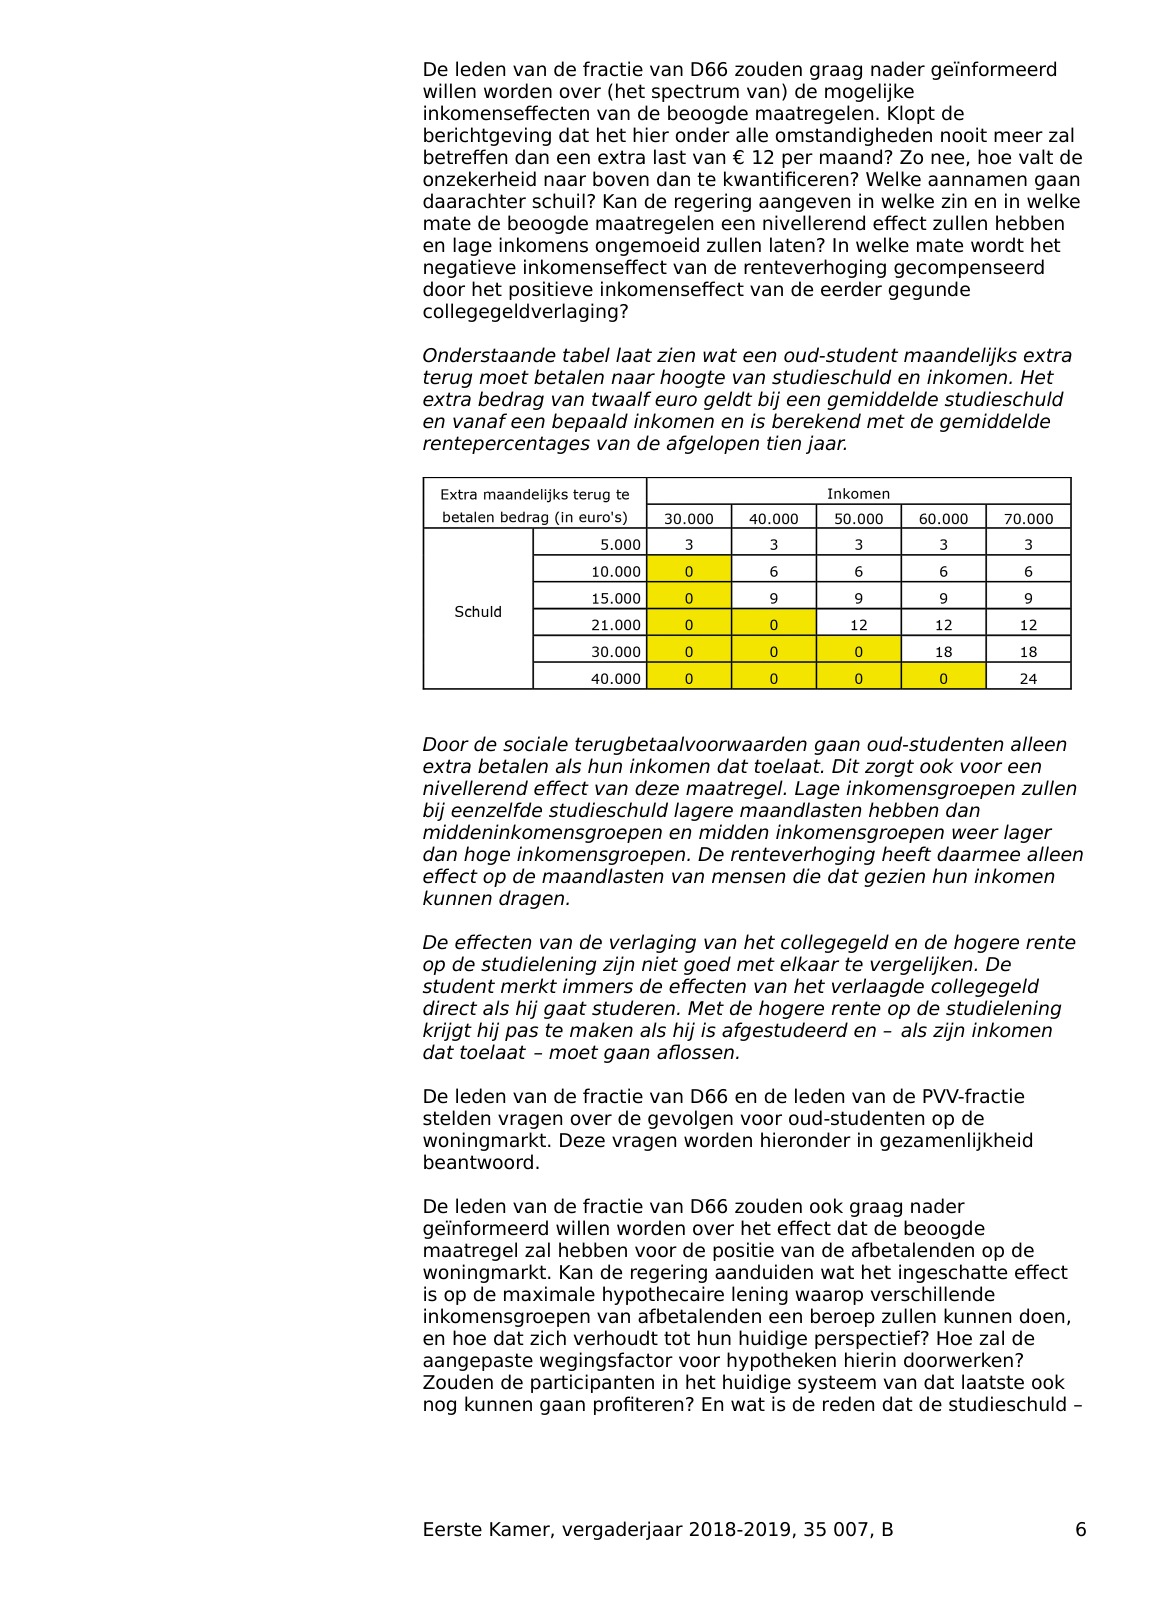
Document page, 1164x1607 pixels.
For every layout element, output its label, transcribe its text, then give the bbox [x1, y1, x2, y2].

picture [422, 477, 1072, 690]
text De leden van de fractie van D66 en de leden van de PVV-fractie stelden vragen over de gevolgen voor oud-studenten op de woningmarkt. Deze vragen worden hieronder in gezamenlijkheid beantwoord. [422, 1086, 1087, 1174]
text De leden van de fractie van D66 zouden ook graag nader geïnformeerd willen worden over het effect dat de beoogde maatregel zal hebben voor de positie van de afbetalenden op de woningmarkt. Kan de regering aanduiden wat het ingeschatte effect is op de maximale hypothecaire lening waarop verschillende inkomensgroepen van afbetalenden een beroep zullen kunnen doen, en hoe dat zich verhoudt tot hun huidige perspectief? Hoe zal de aangepaste wegingsfactor voor hypotheken hierin doorwerken? Zouden de participanten in het huidige systeem van dat laatste ook nog kunnen gaan profiteren? En wat is de reden dat de studieschuld – [422, 1196, 1087, 1416]
text De effecten van de verlaging van het collegegeld en de hogere rente op de studielening zijn niet goed met elkaar te vergelijken. De student merkt immers de effecten van het verlaagde collegegeld direct als hij gaat studeren. Met de hogere rente op de studielening krijgt hij pas te maken als hij is afgestudeerd en – als zijn inkomen dat toelaat – moet gaan aflossen. [422, 932, 1087, 1064]
text De leden van de fractie van D66 zouden graag nader geïnformeerd willen worden over (het spectrum van) de mogelijke inkomenseffecten van de beoogde maatregelen. Klopt de berichtgeving dat het hier onder alle omstandigheden nooit meer zal betreffen dan een extra last van € 12 per maand? Zo nee, hoe valt de onzekerheid naar boven dan te kwantificeren? Welke aannamen gaan daarachter schuil? Kan de regering aangeven in welke zin en in welke mate de beoogde maatregelen een nivellerend effect zullen hebben en lage inkomens ongemoeid zullen laten? In welke mate wordt het negatieve inkomenseffect van de renteverhoging gecompenseerd door het positieve inkomenseffect van de eerder gegunde collegegeldverlaging? [422, 59, 1087, 323]
text Onderstaande tabel laat zien wat een oud-student maandelijks extra terug moet betalen naar hoogte van studieschuld en inkomen. Het extra bedrag van twaalf euro geldt bij een gemiddelde studieschuld en vanaf een bepaald inkomen en is berekend met de gemiddelde rentepercentages van de afgelopen tien jaar. [422, 345, 1087, 455]
text Door de sociale terugbetaalvoorwaarden gaan oud-studenten alleen extra betalen als hun inkomen dat toelaat. Dit zorgt ook voor een nivellerend effect van deze maatregel. Lage inkomensgroepen zullen bij eenzelfde studieschuld lagere maandlasten hebben dan middeninkomensgroepen en midden inkomensgroepen weer lager dan hoge inkomensgroepen. De renteverhoging heeft daarmee alleen effect op de maandlasten van mensen die dat gezien hun inkomen kunnen dragen. [422, 734, 1087, 910]
